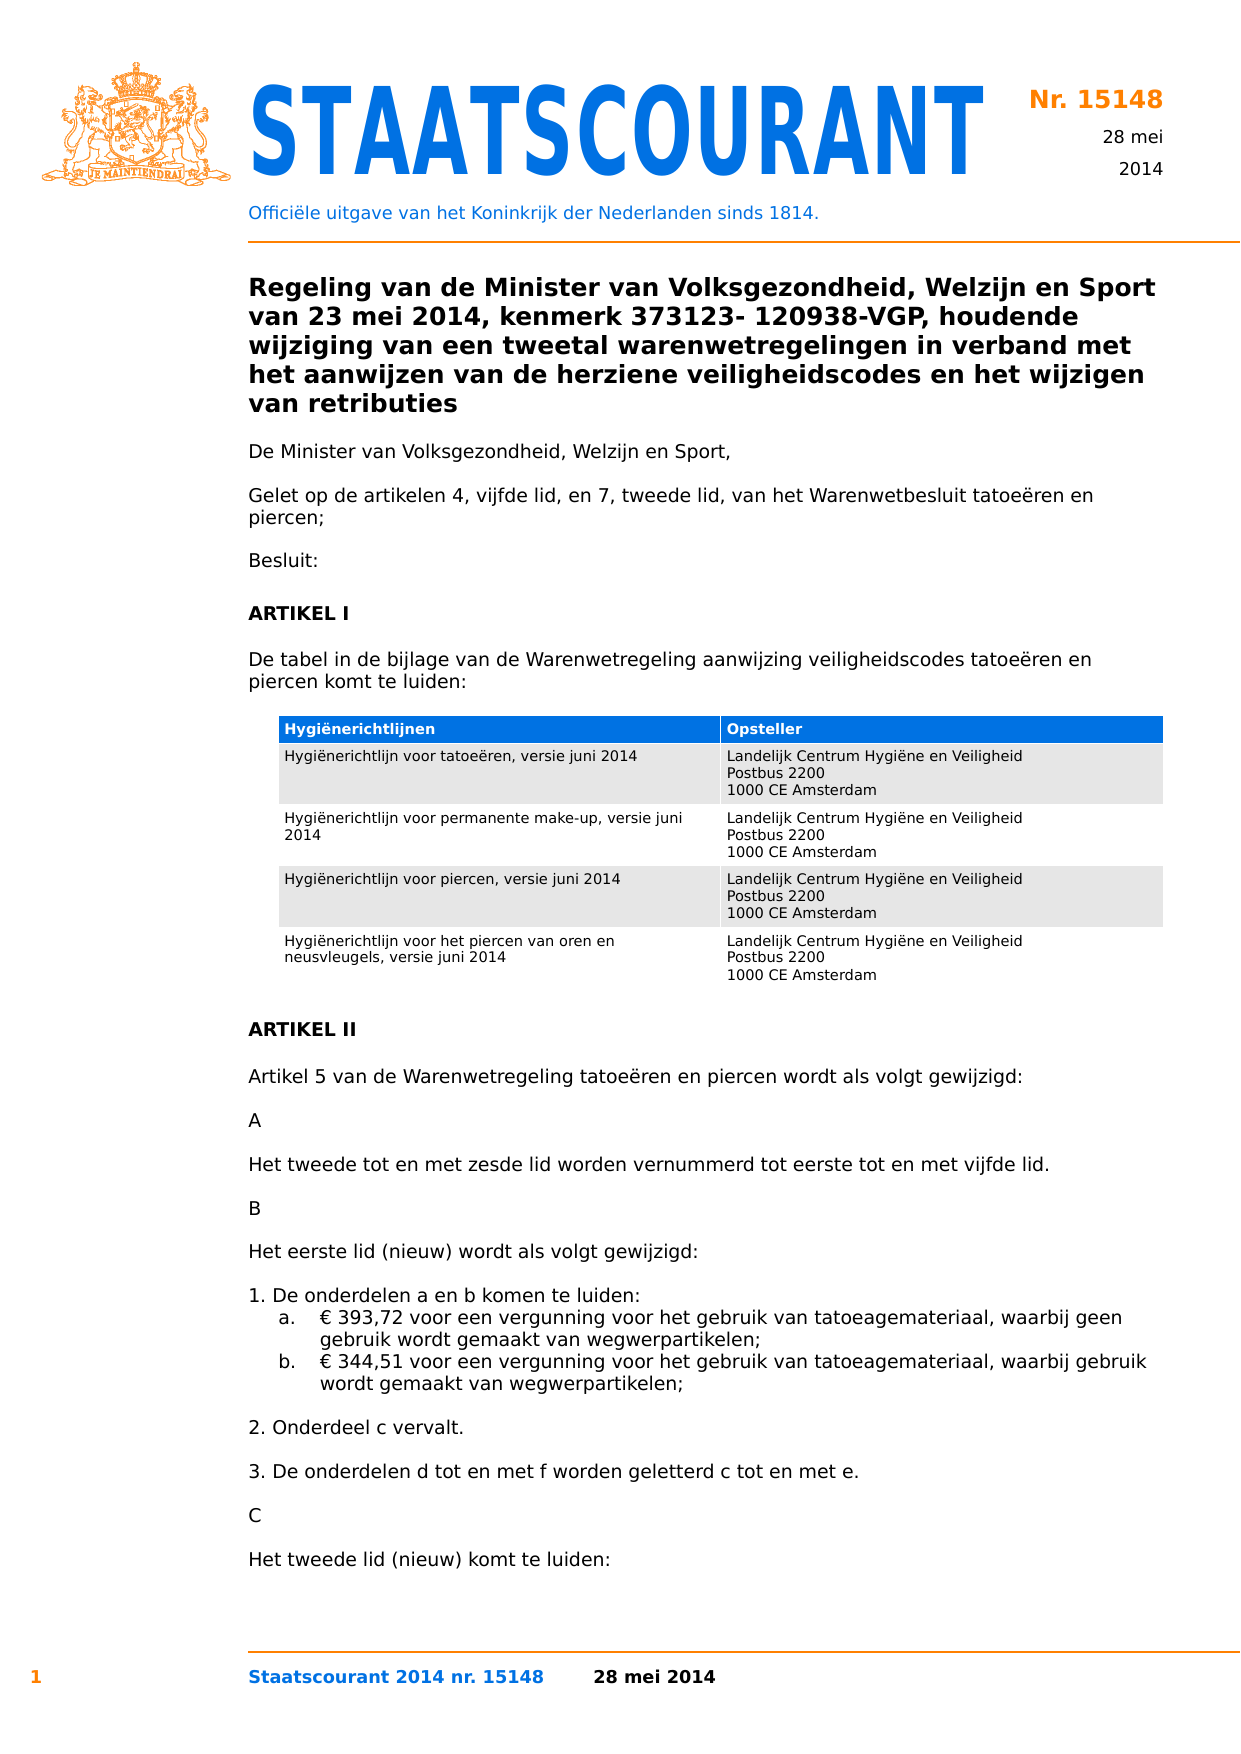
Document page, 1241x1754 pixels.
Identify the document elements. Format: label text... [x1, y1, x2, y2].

text Het eerste lid (nieuw) wordt als volgt gewijzigd: [248, 1241, 1163, 1263]
table_header [25, 62, 248, 241]
table_cell Hygiënerichtlijn voor piercen, versie juni 2014 [279, 866, 720, 927]
text De Minister van Volksgezondheid, Welzijn en Sport, [248, 441, 1163, 463]
text B [248, 1198, 1163, 1219]
text Het tweede tot en met zesde lid worden vernummerd tot eerste tot en met vijfde lid. [248, 1154, 1163, 1176]
text a. € 393,72 voor een vergunning voor het gebruik van tatoeagemateriaal, waarbij geen gebruik wordt gemaakt van wegwerpartikelen; [278, 1307, 1163, 1351]
text Artikel 5 van de Warenwetregeling tatoeëren en piercen wordt als volgt gewijzigd: [248, 1066, 1163, 1088]
table_cell Landelijk Centrum Hygiëne en Veiligheid Postbus 2200 1000 CE Amsterdam [721, 744, 1163, 804]
table_cell 28 mei [998, 121, 1240, 153]
subtitle ARTIKEL I [248, 602, 1163, 624]
text C [248, 1505, 1163, 1527]
table_cell Landelijk Centrum Hygiëne en Veiligheid Postbus 2200 1000 CE Amsterdam [721, 866, 1163, 927]
table_header Hygiënerichtlijnen [279, 716, 720, 743]
table_cell Landelijk Centrum Hygiëne en Veiligheid Postbus 2200 1000 CE Amsterdam [721, 805, 1163, 865]
table_cell Officiële uitgave van het Koninkrijk der Nederlanden sinds 1814. [248, 203, 1240, 241]
text Het tweede lid (nieuw) komt te luiden: [248, 1549, 1163, 1571]
text A [248, 1110, 1163, 1132]
table_cell Hygiënerichtlijn voor het piercen van oren en neusvleugels, versie juni 2014 [279, 928, 720, 988]
text Besluit: [248, 550, 1163, 572]
text Gelet op de artikelen 4, vijfde lid, en 7, tweede lid, van het Warenwetbesluit tatoeëren en piercen; [248, 484, 1163, 528]
text 1. De onderdelen a en b komen te luiden: [248, 1285, 1163, 1307]
table_cell 2014 [998, 153, 1240, 203]
text 2. Onderdeel c vervalt. [248, 1417, 1163, 1439]
table_cell Hygiënerichtlijn voor permanente make-up, versie juni 2014 [279, 805, 720, 865]
subtitle Regeling van de Minister van Volksgezondheid, Welzijn en Sport van 23 mei 2014, kenmerk 373123- 120938-VGP, houdende wijziging van een tweetal warenwetregelingen in verband met het aanwijzen van de herziene veiligheidscodes en het wijzigen van retributies [248, 273, 1163, 419]
table_cell Hygiënerichtlijn voor tatoeëren, versie juni 2014 [279, 744, 720, 804]
text De tabel in de bijlage van de Warenwetregeling aanwijzing veiligheidscodes tatoeëren en piercen komt te luiden: [248, 649, 1163, 693]
table_cell Landelijk Centrum Hygiëne en Veiligheid Postbus 2200 1000 CE Amsterdam [721, 928, 1163, 988]
table_header STAATSCOURANT [248, 62, 998, 203]
subtitle ARTIKEL II [248, 1019, 1163, 1041]
text b. € 344,51 voor een vergunning voor het gebruik van tatoeagemateriaal, waarbij gebruik wordt gemaakt van wegwerpartikelen; [278, 1351, 1163, 1395]
text 3. De onderdelen d tot en met f worden geletterd c tot en met e. [248, 1461, 1163, 1483]
table_header Nr. 15148 [998, 62, 1240, 121]
table_header Opsteller [721, 716, 1163, 743]
picture [41, 62, 231, 186]
